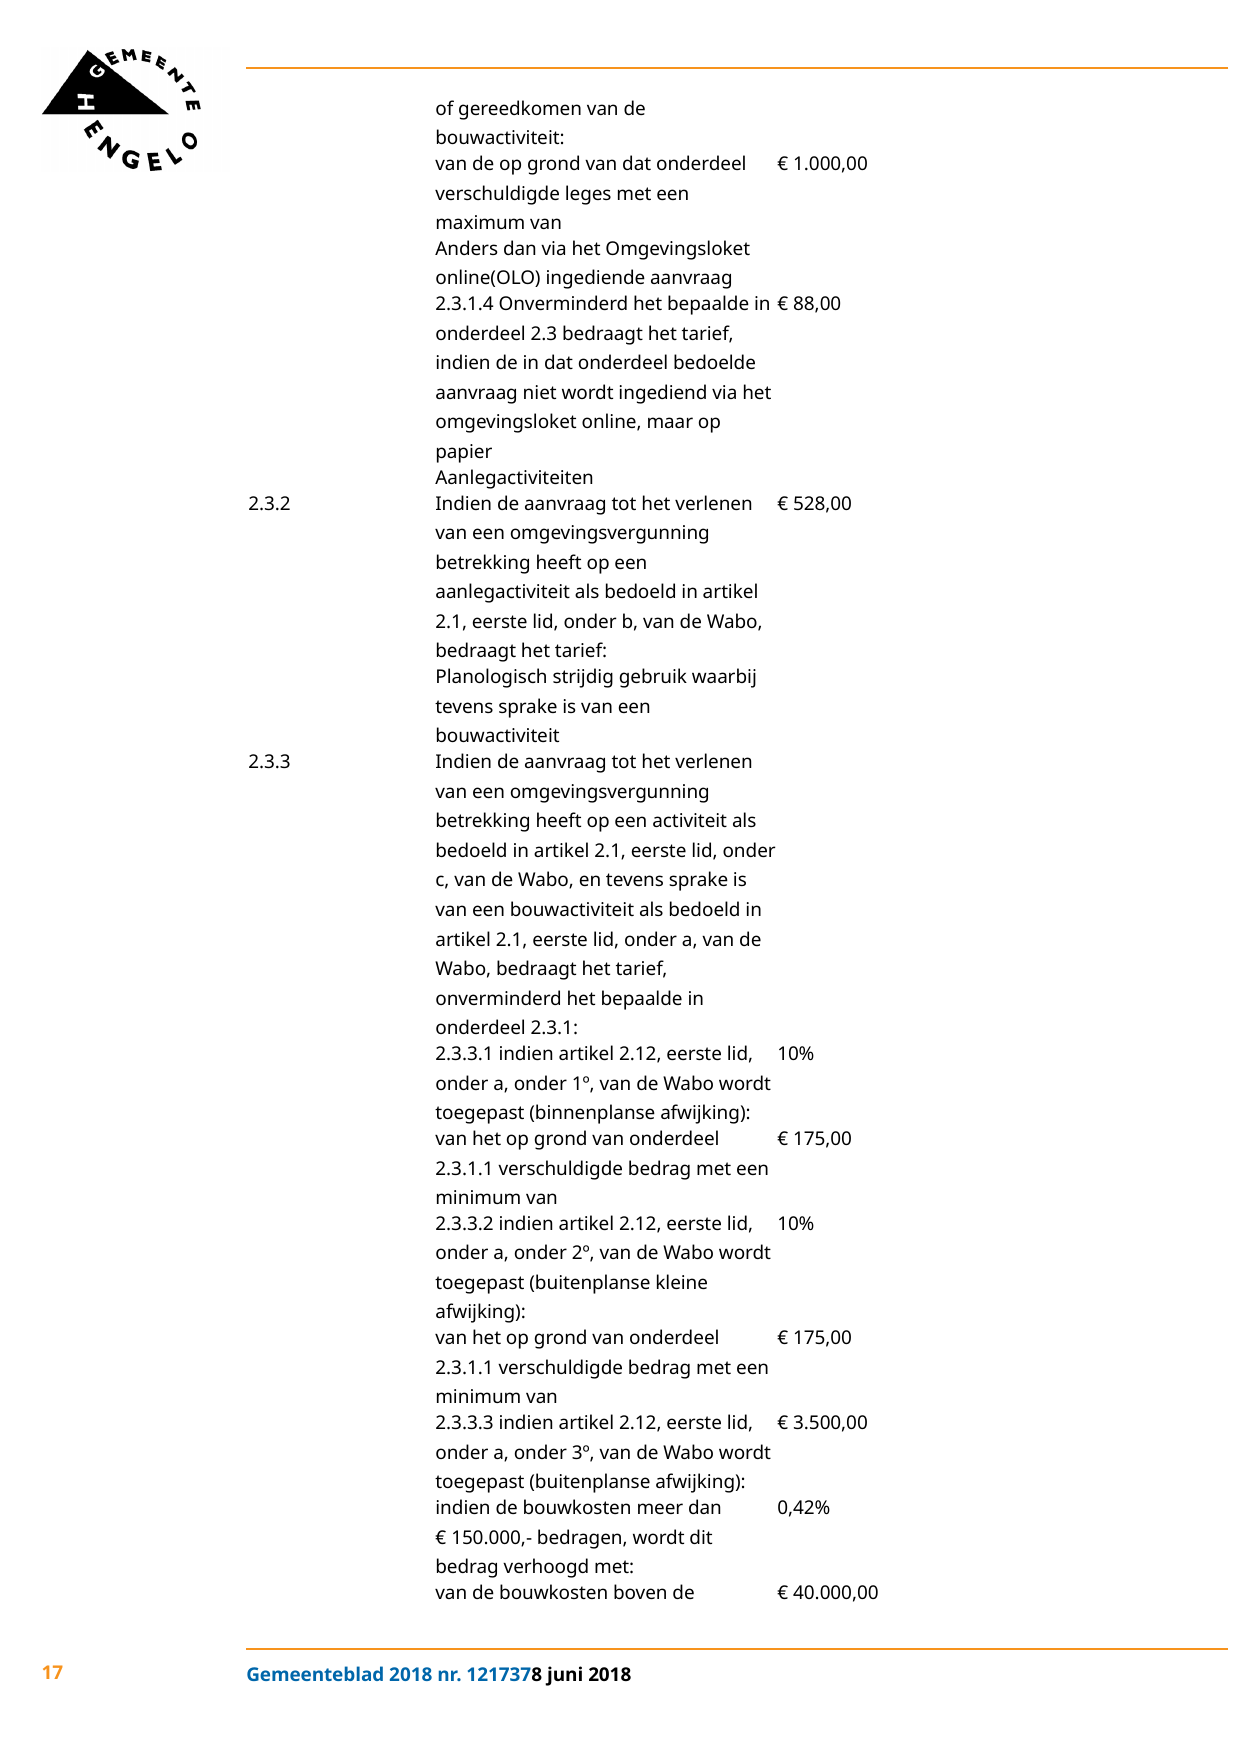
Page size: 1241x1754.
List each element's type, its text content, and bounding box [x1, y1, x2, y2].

table_cell 2.3.2 [248, 490, 435, 663]
table_cell [964, 748, 1152, 1040]
table_cell [248, 464, 435, 490]
table_cell [248, 663, 435, 748]
picture [41, 47, 231, 172]
table_cell [248, 150, 435, 235]
table_cell [777, 464, 964, 490]
table_cell [964, 490, 1152, 663]
table_cell [248, 1040, 435, 1125]
table_cell [248, 1210, 435, 1324]
table_cell [248, 1579, 435, 1605]
table_cell [777, 748, 964, 1040]
table_cell [964, 663, 1152, 748]
table_cell € 40.000,00 [777, 1579, 964, 1605]
table_cell Aanlegactiviteiten [435, 464, 777, 490]
table_cell [964, 1040, 1152, 1125]
table_cell [248, 1409, 435, 1494]
table_cell [964, 1325, 1152, 1409]
table_cell [248, 290, 435, 464]
table_cell € 1.000,00 [777, 150, 964, 235]
table_cell Indien de aanvraag tot het verlenen van een omgevingsvergunning betrekking heeft op een aanlegactiviteit als bedoeld in artikel 2.1, eerste lid, onder b, van de Wabo, bedraagt het tarief: [435, 490, 777, 663]
table_cell [964, 464, 1152, 490]
table_cell of gereedkomen van de bouwactiviteit: [435, 95, 777, 150]
table_cell € 3.500,00 [777, 1409, 964, 1494]
table_cell [964, 1494, 1152, 1579]
table_cell 2.3.1.4 Onverminderd het bepaalde in onderdeel 2.3 bedraagt het tarief, indien de in dat onderdeel bedoelde aanvraag niet wordt ingediend via het omgevingsloket online, maar op papier [435, 290, 777, 464]
table_cell € 88,00 [777, 290, 964, 464]
table_cell indien de bouwkosten meer dan € 150.000,- bedragen, wordt dit bedrag verhoogd met: [435, 1494, 777, 1579]
table_cell [964, 1210, 1152, 1324]
table_cell van het op grond van onderdeel 2.3.1.1 verschuldigde bedrag met een minimum van [435, 1325, 777, 1409]
table_cell [964, 1579, 1152, 1605]
table_cell [964, 150, 1152, 235]
table_cell Indien de aanvraag tot het verlenen van een omgevingsvergunning betrekking heeft op een activiteit als bedoeld in artikel 2.1, eerste lid, onder c, van de Wabo, en tevens sprake is van een bouwactiviteit als bedoeld in artikel 2.1, eerste lid, onder a, van de Wabo, bedraagt het tarief, onverminderd het bepaalde in onderdeel 2.3.1: [435, 748, 777, 1040]
table_cell [248, 95, 435, 150]
table_cell van de op grond van dat onderdeel verschuldigde leges met een maximum van [435, 150, 777, 235]
table_cell [248, 1494, 435, 1579]
table_cell van de bouwkosten boven de [435, 1579, 777, 1605]
table_cell 0,42% [777, 1494, 964, 1579]
table_cell [964, 95, 1152, 150]
table_cell [964, 1409, 1152, 1494]
table_cell € 175,00 [777, 1325, 964, 1409]
table_cell 10% [777, 1210, 964, 1324]
table_cell van het op grond van onderdeel 2.3.1.1 verschuldigde bedrag met een minimum van [435, 1125, 777, 1210]
table_cell [964, 290, 1152, 464]
table_cell [248, 1125, 435, 1210]
table_cell 10% [777, 1040, 964, 1125]
table_cell 2.3.3.1 indien artikel 2.12, eerste lid, onder a, onder 1º, van de Wabo wordt toegepast (binnenplanse afwijking): [435, 1040, 777, 1125]
table_cell [964, 1125, 1152, 1210]
table_cell € 175,00 [777, 1125, 964, 1210]
table_cell Anders dan via het Omgevingsloket online(OLO) ingediende aanvraag [435, 235, 777, 290]
table_cell 2.3.3 [248, 748, 435, 1040]
table_cell [777, 663, 964, 748]
table_cell [248, 235, 435, 290]
table_cell € 528,00 [777, 490, 964, 663]
table_cell 2.3.3.2 indien artikel 2.12, eerste lid, onder a, onder 2º, van de Wabo wordt toegepast (buitenplanse kleine afwijking): [435, 1210, 777, 1324]
table_cell [248, 1325, 435, 1409]
table_cell [964, 235, 1152, 290]
table_cell Planologisch strijdig gebruik waarbij tevens sprake is van een bouwactiviteit [435, 663, 777, 748]
table_cell [777, 95, 964, 150]
table_cell 2.3.3.3 indien artikel 2.12, eerste lid, onder a, onder 3º, van de Wabo wordt toegepast (buitenplanse afwijking): [435, 1409, 777, 1494]
table_cell [777, 235, 964, 290]
